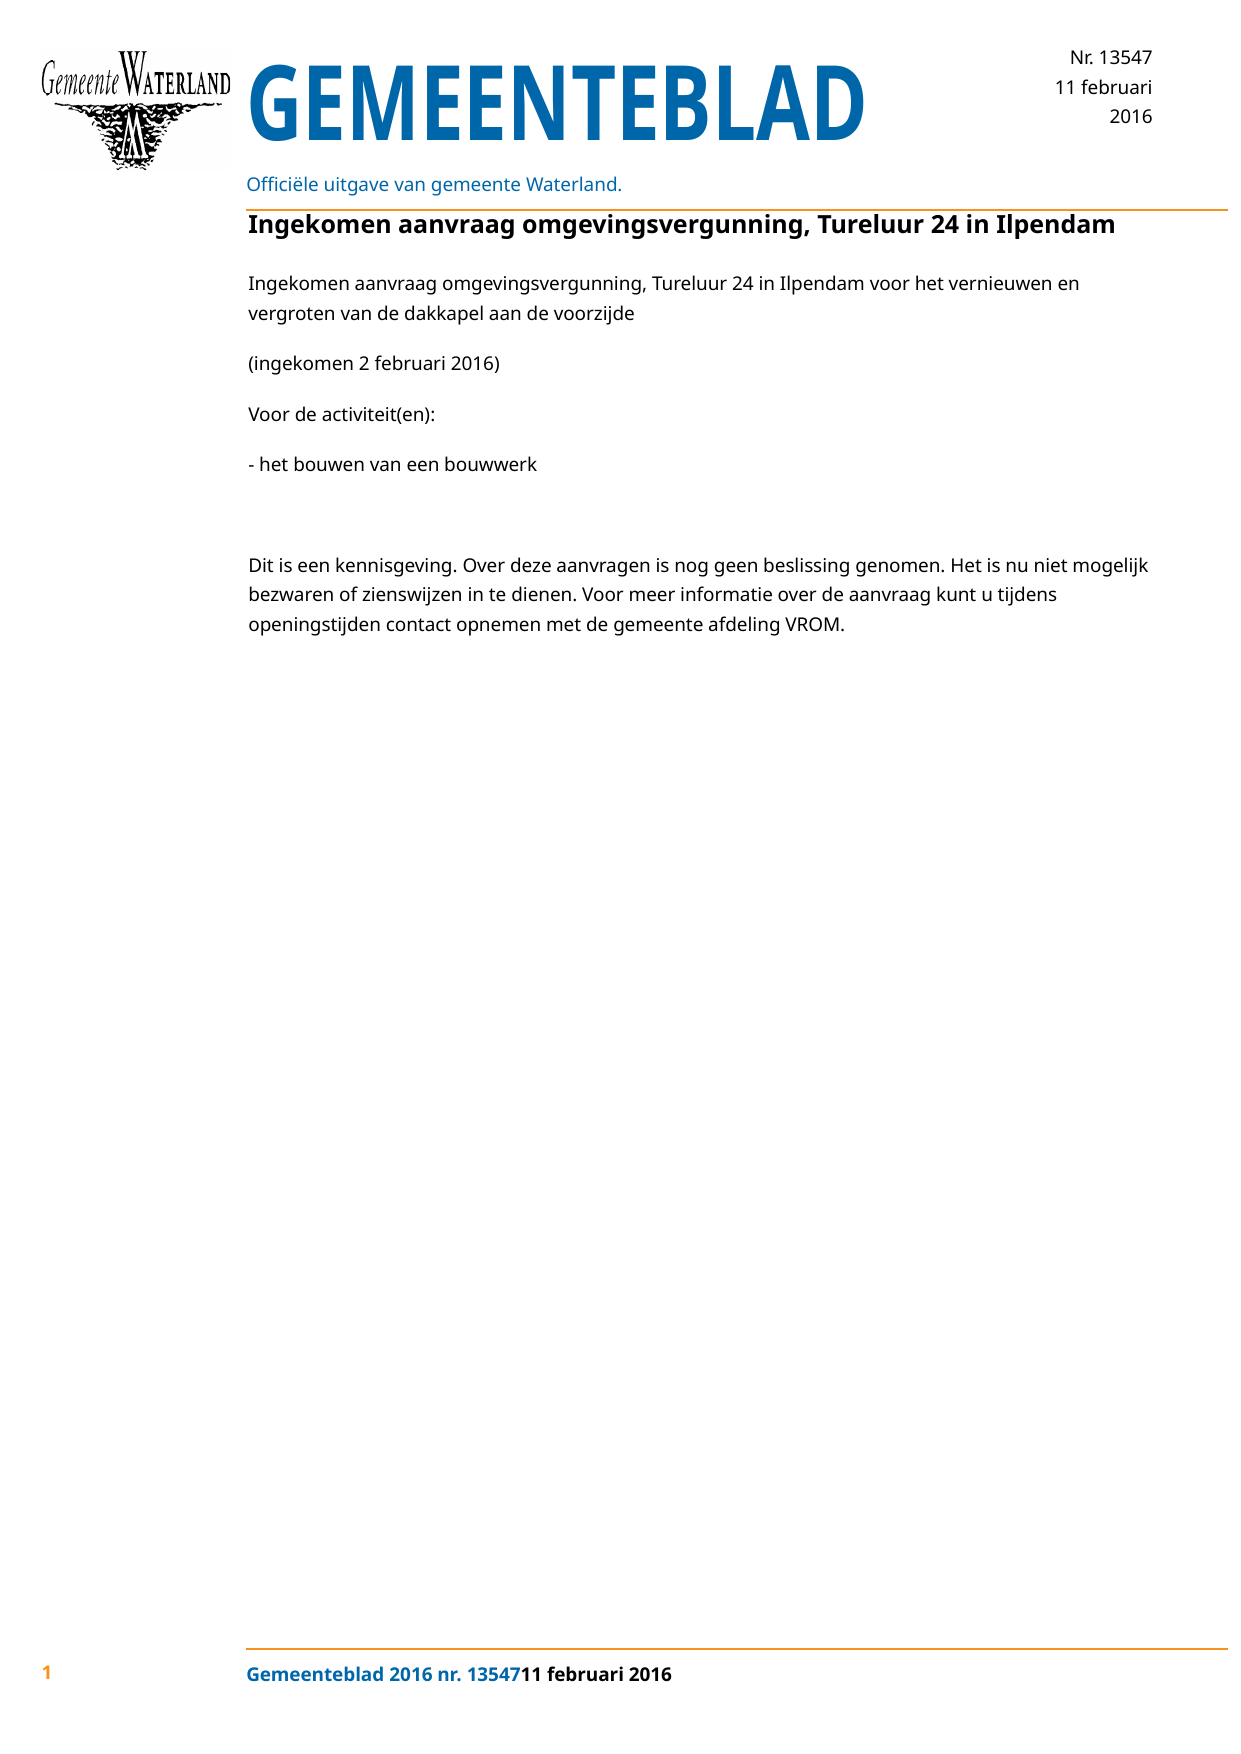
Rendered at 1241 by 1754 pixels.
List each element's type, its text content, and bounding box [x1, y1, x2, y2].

picture [41, 47, 231, 172]
text - het bouwen van een bouwwerk [248, 451, 1152, 477]
text Ingekomen aanvraag omgevingsvergunning, Tureluur 24 in Ilpendam [248, 211, 1152, 241]
text Voor de activiteit(en): [248, 401, 1152, 426]
text Dit is een kennisgeving. Over deze aanvragen is nog geen beslissing genomen. Het is nu niet mogelijk bezwaren of zienswijzen in te dienen. Voor meer informatie over de aanvraag kunt u tijdens openingstijden contact opnemen met de gemeente afdeling VROM. [248, 552, 1152, 637]
text (ingekomen 2 februari 2016) [248, 350, 1152, 376]
text Ingekomen aanvraag omgevingsvergunning, Tureluur 24 in Ilpendam voor het vernieuwen en vergroten van de dakkapel aan de voorzijde [248, 270, 1152, 326]
